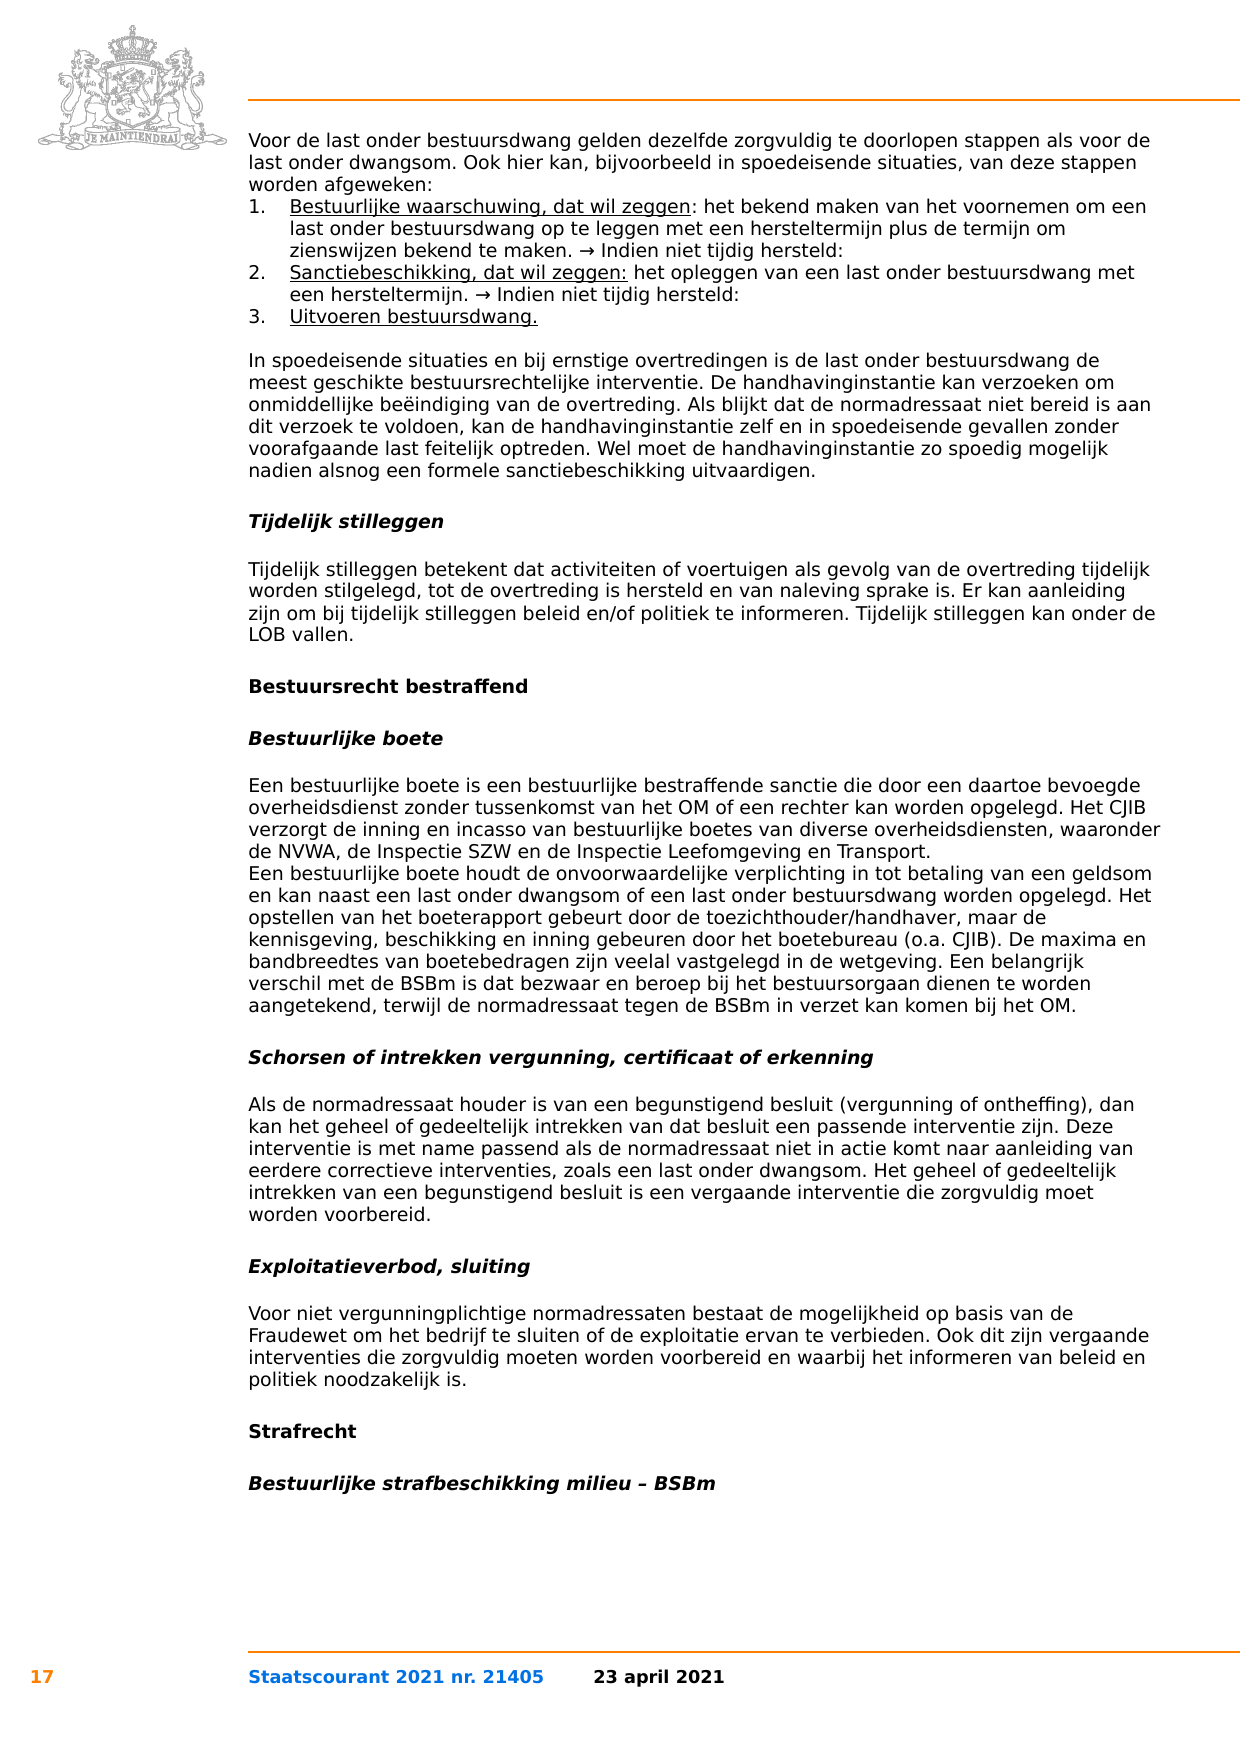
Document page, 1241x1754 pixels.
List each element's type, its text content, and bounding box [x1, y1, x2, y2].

subtitle Bestuurlijke boete [248, 728, 1163, 750]
subtitle Exploitatieverbod, sluiting [248, 1256, 1163, 1278]
text Voor de last onder bestuursdwang gelden dezelfde zorgvuldig te doorlopen stappen als voor de last onder dwangsom. Ook hier kan, bijvoorbeeld in spoedeisende situaties, van deze stappen worden afgeweken: [248, 130, 1163, 196]
text Een bestuurlijke boete houdt de onvoorwaardelijke verplichting in tot betaling van een geldsom en kan naast een last onder dwangsom of een last onder bestuursdwang worden opgelegd. Het opstellen van het boeterapport gebeurt door de toezichthouder/handhaver, maar de kennisgeving, beschikking en inning gebeuren door het boetebureau (o.a. CJIB). De maxima en bandbreedtes van boetebedragen zijn veelal vastgelegd in de wetgeving. Een belangrijk verschil met de BSBm is dat bezwaar en beroep bij het bestuursorgaan dienen te worden aangetekend, terwijl de normadressaat tegen de BSBm in verzet kan komen bij het OM. [248, 863, 1163, 1017]
text In spoedeisende situaties en bij ernstige overtredingen is de last onder bestuursdwang de meest geschikte bestuursrechtelijke interventie. De handhavinginstantie kan verzoeken om onmiddellijke beëindiging van de overtreding. Als blijkt dat de normadressaat niet bereid is aan dit verzoek te voldoen, kan de handhavinginstantie zelf en in spoedeisende gevallen zonder voorafgaande last feitelijk optreden. Wel moet de handhavinginstantie zo spoedig mogelijk nadien alsnog een formele sanctiebeschikking uitvaardigen. [248, 349, 1163, 481]
text 3. Uitvoeren bestuursdwang. [248, 306, 1163, 328]
text 2. Sanctiebeschikking, dat wil zeggen: het opleggen van een last onder bestuursdwang met een hersteltermijn. → Indien niet tijdig hersteld: [248, 262, 1163, 306]
subtitle Schorsen of intrekken vergunning, certificaat of erkenning [248, 1047, 1163, 1069]
text Als de normadressaat houder is van een begunstigend besluit (vergunning of ontheffing), dan kan het geheel of gedeeltelijk intrekken van dat besluit een passende interventie zijn. Deze interventie is met name passend als de normadressaat niet in actie komt naar aanleiding van eerdere correctieve interventies, zoals een last onder dwangsom. Het geheel of gedeeltelijk intrekken van een begunstigend besluit is een vergaande interventie die zorgvuldig moet worden voorbereid. [248, 1094, 1163, 1226]
subtitle Bestuursrecht bestraffend [248, 676, 1163, 698]
text 1. Bestuurlijke waarschuwing, dat wil zeggen: het bekend maken van het voornemen om een last onder bestuursdwang op te leggen met een hersteltermijn plus de termijn om zienswijzen bekend te maken. → Indien niet tijdig hersteld: [248, 196, 1163, 262]
text Een bestuurlijke boete is een bestuurlijke bestraffende sanctie die door een daartoe bevoegde overheidsdienst zonder tussenkomst van het OM of een rechter kan worden opgelegd. Het CJIB verzorgt de inning en incasso van bestuurlijke boetes van diverse overheidsdiensten, waaronder de NVWA, de Inspectie SZW en de Inspectie Leefomgeving en Transport. [248, 775, 1163, 863]
text Tijdelijk stilleggen betekent dat activiteiten of voertuigen als gevolg van de overtreding tijdelijk worden stilgelegd, tot de overtreding is hersteld en van naleving sprake is. Er kan aanleiding zijn om bij tijdelijk stilleggen beleid en/of politiek te informeren. Tijdelijk stilleggen kan onder de LOB vallen. [248, 558, 1163, 646]
subtitle Strafrecht [248, 1421, 1163, 1443]
subtitle Bestuurlijke strafbeschikking milieu – BSBm [248, 1473, 1163, 1495]
subtitle Tijdelijk stilleggen [248, 511, 1163, 533]
text Voor niet vergunningplichtige normadressaten bestaat de mogelijkheid op basis van de Fraudewet om het bedrijf te sluiten of de exploitatie ervan te verbieden. Ook dit zijn vergaande interventies die zorgvuldig moeten worden voorbereid en waarbij het informeren van beleid en politiek noodzakelijk is. [248, 1303, 1163, 1391]
picture [38, 25, 227, 150]
